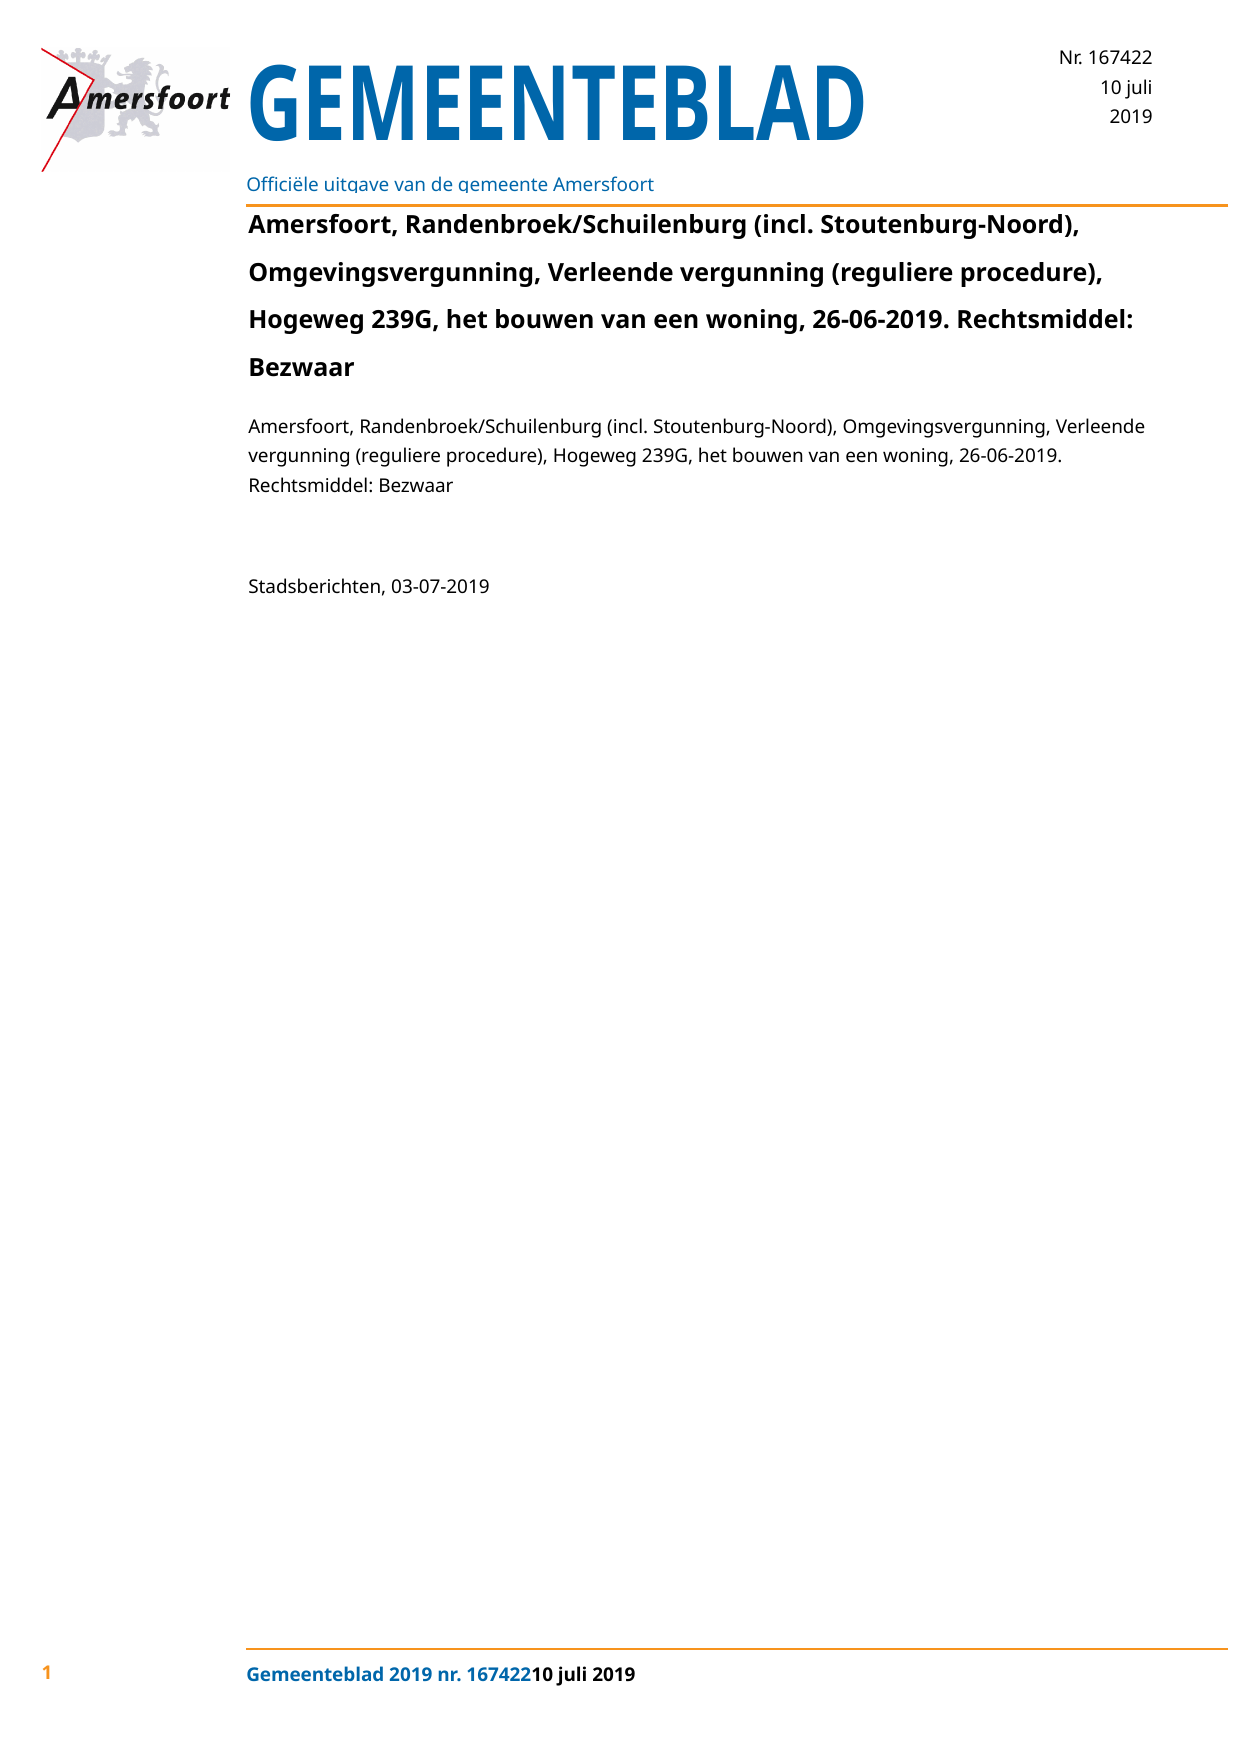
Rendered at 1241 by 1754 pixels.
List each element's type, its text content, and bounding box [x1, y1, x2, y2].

text Amersfoort, Randenbroek/Schuilenburg (incl. Stoutenburg-Noord), Omgevingsvergunning, Verleende vergunning (reguliere procedure), Hogeweg 239G, het bouwen van een woning, 26-06-2019. Rechtsmiddel: Bezwaar [248, 207, 1152, 384]
text Amersfoort, Randenbroek/Schuilenburg (incl. Stoutenburg-Noord), Omgevingsvergunning, Verleende vergunning (reguliere procedure), Hogeweg 239G, het bouwen van een woning, 26-06-2019. Rechtsmiddel: Bezwaar [248, 413, 1152, 498]
text Stadsberichten, 03-07-2019 [248, 573, 1152, 599]
picture [41, 47, 231, 172]
